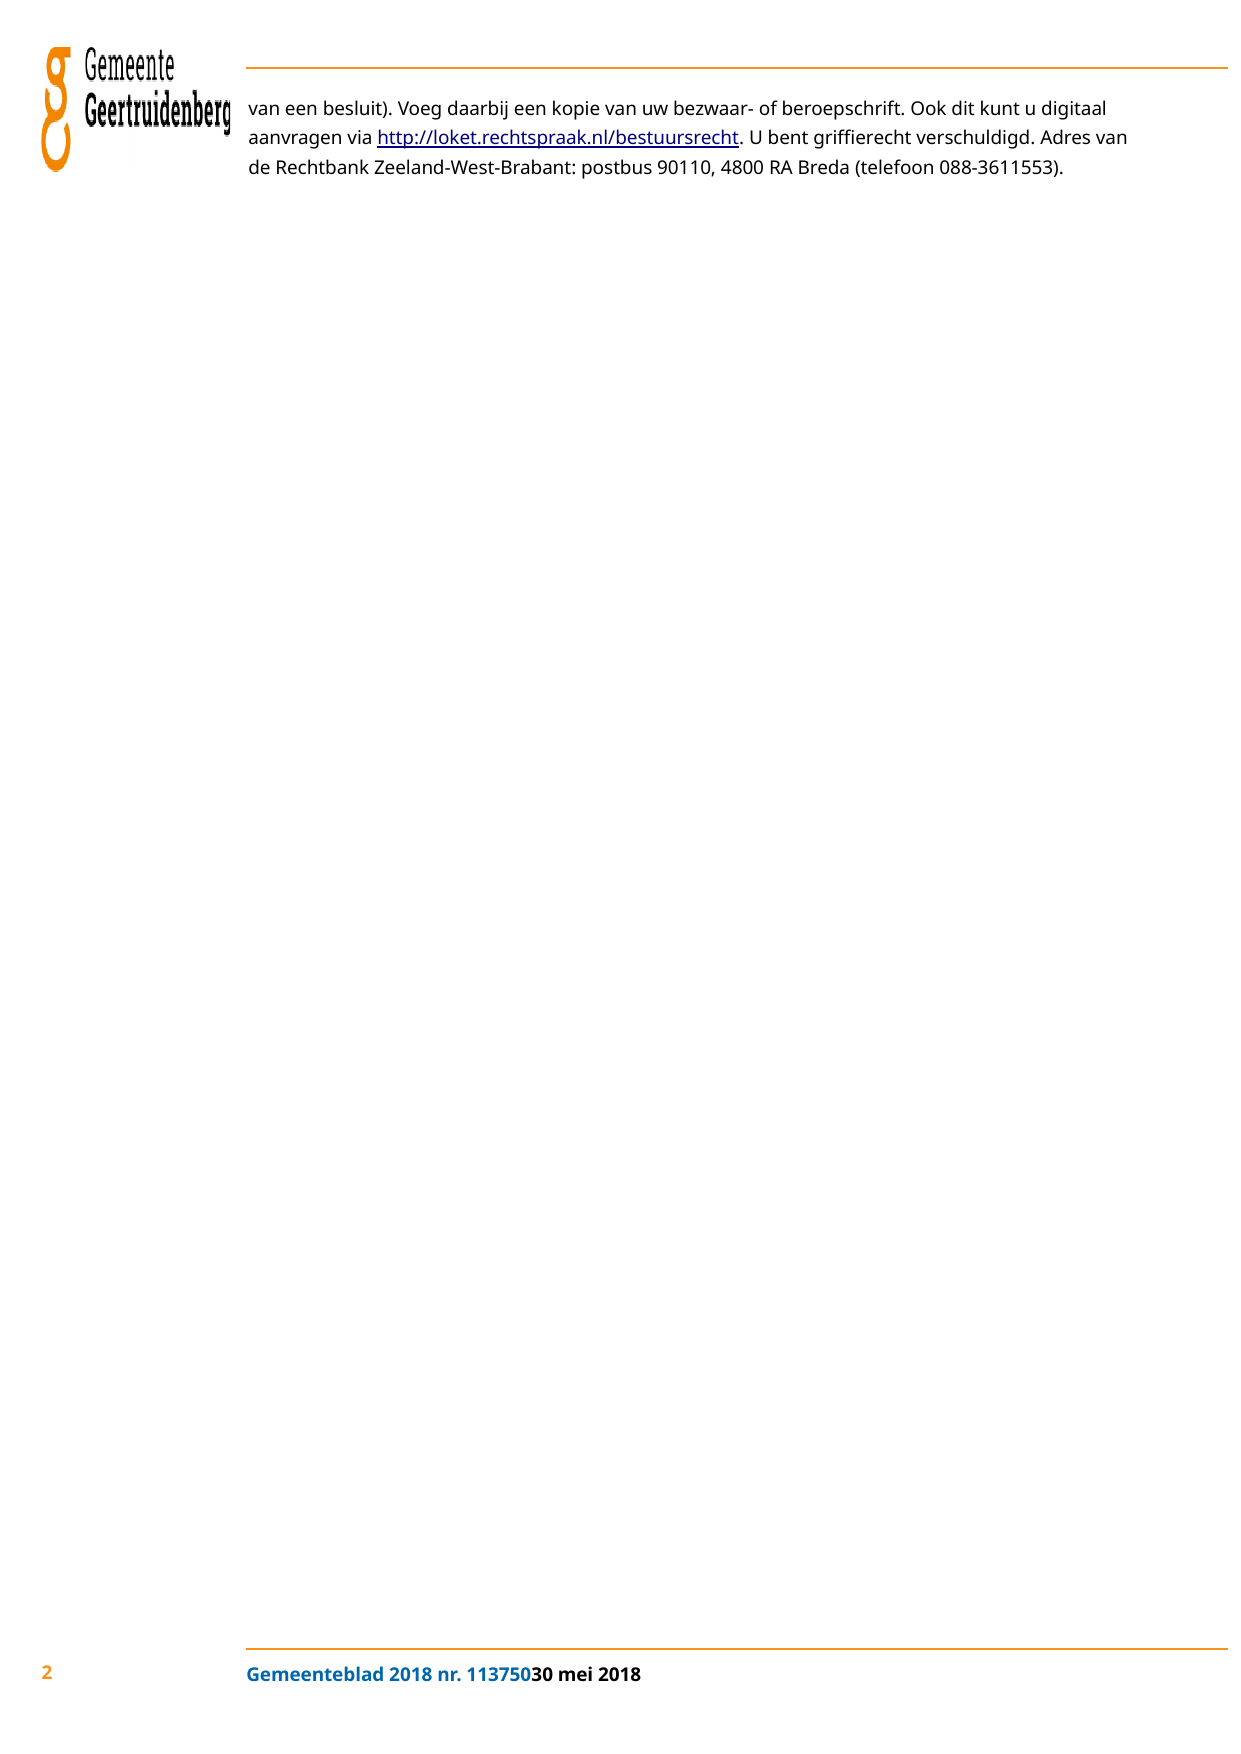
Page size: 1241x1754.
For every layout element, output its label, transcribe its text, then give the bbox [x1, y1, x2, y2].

picture [41, 47, 231, 172]
text van een besluit). Voeg daarbij een kopie van uw bezwaar- of beroepschrift. Ook dit kunt u digitaal aanvragen via http://loket.rechtspraak.nl/bestuursrecht. U bent griffierecht verschuldigd. Adres van de Rechtbank Zeeland-West-Brabant: postbus 90110, 4800 RA Breda (telefoon 088-3611553). [248, 95, 1152, 180]
